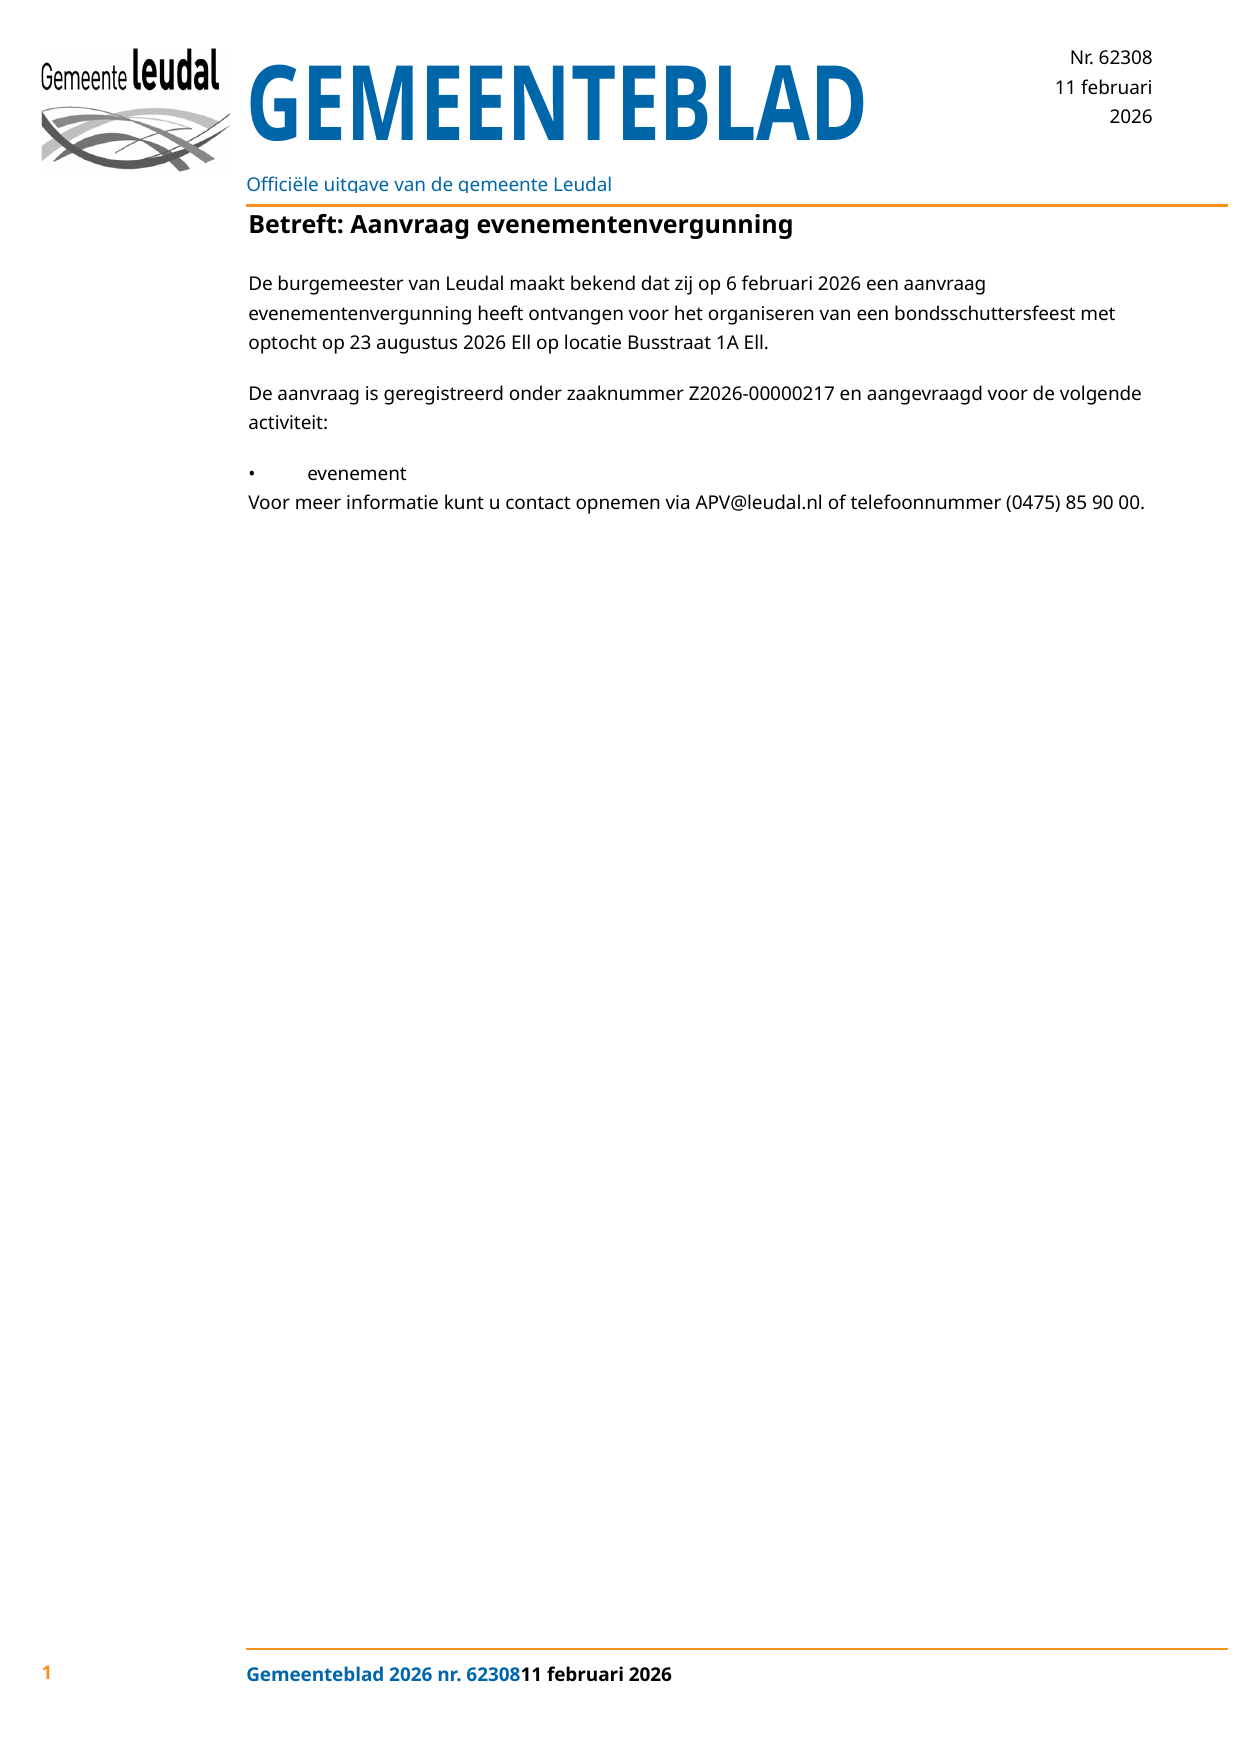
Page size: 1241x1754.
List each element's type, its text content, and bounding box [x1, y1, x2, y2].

text Betreft: Aanvraag evenementenvergunning [248, 207, 1152, 241]
text De burgemeester van Leudal maakt bekend dat zij op 6 februari 2026 een aanvraag evenementenvergunning heeft ontvangen voor het organiseren van een bondsschuttersfeest met optocht op 23 augustus 2026 Ell op locatie Busstraat 1A Ell. [248, 270, 1152, 355]
list evenement [248, 460, 1152, 486]
picture [41, 47, 231, 172]
text De aanvraag is geregistreerd onder zaaknummer Z2026-00000217 en aangevraagd voor de volgende activiteit: [248, 380, 1152, 435]
text Voor meer informatie kunt u contact opnemen via APV@leudal.nl of telefoonnummer (0475) 85 90 00. [248, 489, 1152, 515]
